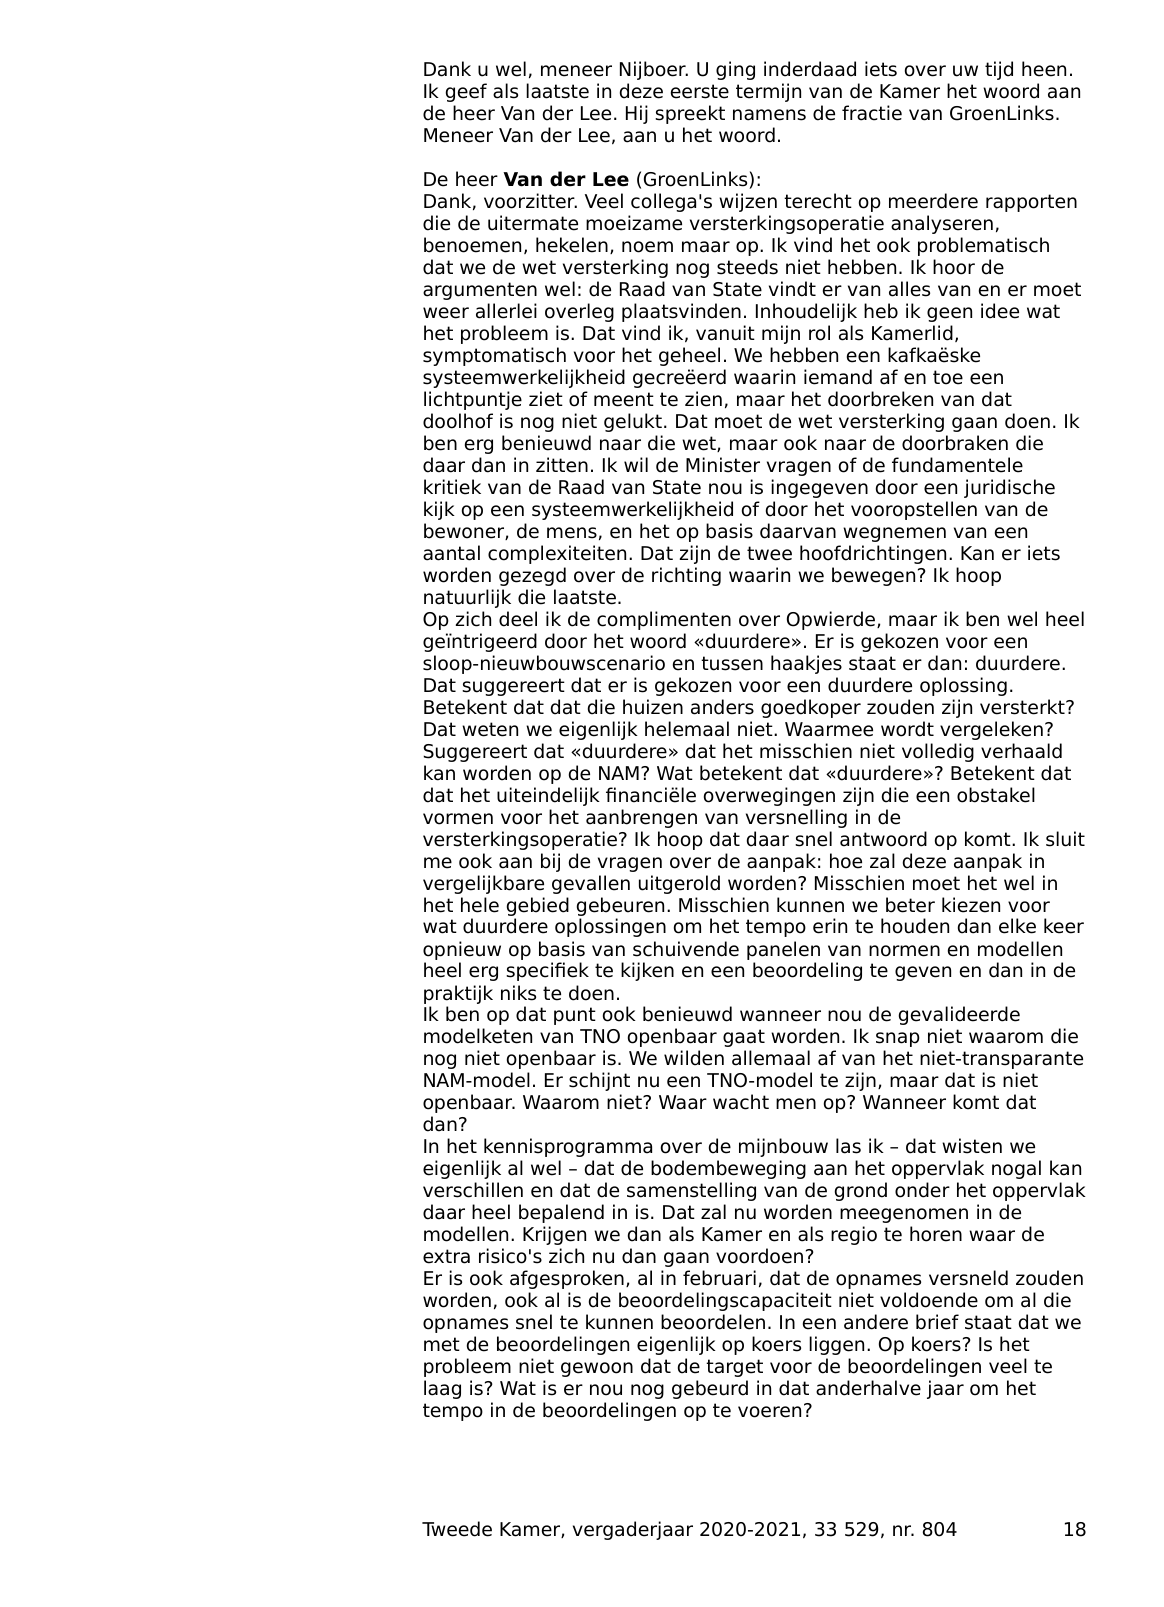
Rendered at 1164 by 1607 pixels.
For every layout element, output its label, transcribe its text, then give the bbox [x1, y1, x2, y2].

text Ik ben op dat punt ook benieuwd wanneer nou de gevalideerde modelketen van TNO openbaar gaat worden. Ik snap niet waarom die nog niet openbaar is. We wilden allemaal af van het niet-transparante NAM-model. Er schijnt nu een TNO-model te zijn, maar dat is niet openbaar. Waarom niet? Waar wacht men op? Wanneer komt dat dan? [422, 1004, 1087, 1136]
text Dank, voorzitter. Veel collega's wijzen terecht op meerdere rapporten die de uitermate moeizame versterkingsoperatie analyseren, benoemen, hekelen, noem maar op. Ik vind het ook problematisch dat we de wet versterking nog steeds niet hebben. Ik hoor de argumenten wel: de Raad van State vindt er van alles van en er moet weer allerlei overleg plaatsvinden. Inhoudelijk heb ik geen idee wat het probleem is. Dat vind ik, vanuit mijn rol als Kamerlid, symptomatisch voor het geheel. We hebben een kafkaëske systeemwerkelijkheid gecreëerd waarin iemand af en toe een lichtpuntje ziet of meent te zien, maar het doorbreken van dat doolhof is nog niet gelukt. Dat moet de wet versterking gaan doen. Ik ben erg benieuwd naar die wet, maar ook naar de doorbraken die daar dan in zitten. Ik wil de Minister vragen of de fundamentele kritiek van de Raad van State nou is ingegeven door een juridische kijk op een systeemwerkelijkheid of door het vooropstellen van de bewoner, de mens, en het op basis daarvan wegnemen van een aantal complexiteiten. Dat zijn de twee hoofdrichtingen. Kan er iets worden gezegd over de richting waarin we bewegen? Ik hoop natuurlijk die laatste. [422, 191, 1087, 609]
text Dank u wel, meneer Nijboer. U ging inderdaad iets over uw tijd heen. Ik geef als laatste in deze eerste termijn van de Kamer het woord aan de heer Van der Lee. Hij spreekt namens de fractie van GroenLinks. Meneer Van der Lee, aan u het woord. [422, 59, 1087, 147]
text In het kennisprogramma over de mijnbouw las ik – dat wisten we eigenlijk al wel – dat de bodembeweging aan het oppervlak nogal kan verschillen en dat de samenstelling van de grond onder het oppervlak daar heel bepalend in is. Dat zal nu worden meegenomen in de modellen. Krijgen we dan als Kamer en als regio te horen waar de extra risico's zich nu dan gaan voordoen? [422, 1136, 1087, 1268]
text Er is ook afgesproken, al in februari, dat de opnames versneld zouden worden, ook al is de beoordelingscapaciteit niet voldoende om al die opnames snel te kunnen beoordelen. In een andere brief staat dat we met de beoordelingen eigenlijk op koers liggen. Op koers? Is het probleem niet gewoon dat de target voor de beoordelingen veel te laag is? Wat is er nou nog gebeurd in dat anderhalve jaar om het tempo in de beoordelingen op te voeren? [422, 1268, 1087, 1422]
text Op zich deel ik de complimenten over Opwierde, maar ik ben wel heel geïntrigeerd door het woord «duurdere». Er is gekozen voor een sloop-nieuwbouwscenario en tussen haakjes staat er dan: duurdere. Dat suggereert dat er is gekozen voor een duurdere oplossing. Betekent dat dat die huizen anders goedkoper zouden zijn versterkt? Dat weten we eigenlijk helemaal niet. Waarmee wordt vergeleken? Suggereert dat «duurdere» dat het misschien niet volledig verhaald kan worden op de NAM? Wat betekent dat «duurdere»? Betekent dat dat het uiteindelijk financiële overwegingen zijn die een obstakel vormen voor het aanbrengen van versnelling in de versterkingsoperatie? Ik hoop dat daar snel antwoord op komt. Ik sluit me ook aan bij de vragen over de aanpak: hoe zal deze aanpak in vergelijkbare gevallen uitgerold worden? Misschien moet het wel in het hele gebied gebeuren. Misschien kunnen we beter kiezen voor wat duurdere oplossingen om het tempo erin te houden dan elke keer opnieuw op basis van schuivende panelen van normen en modellen heel erg specifiek te kijken en een beoordeling te geven en dan in de praktijk niks te doen. [422, 609, 1087, 1004]
text De heer Van der Lee (GroenLinks): [422, 169, 1087, 191]
